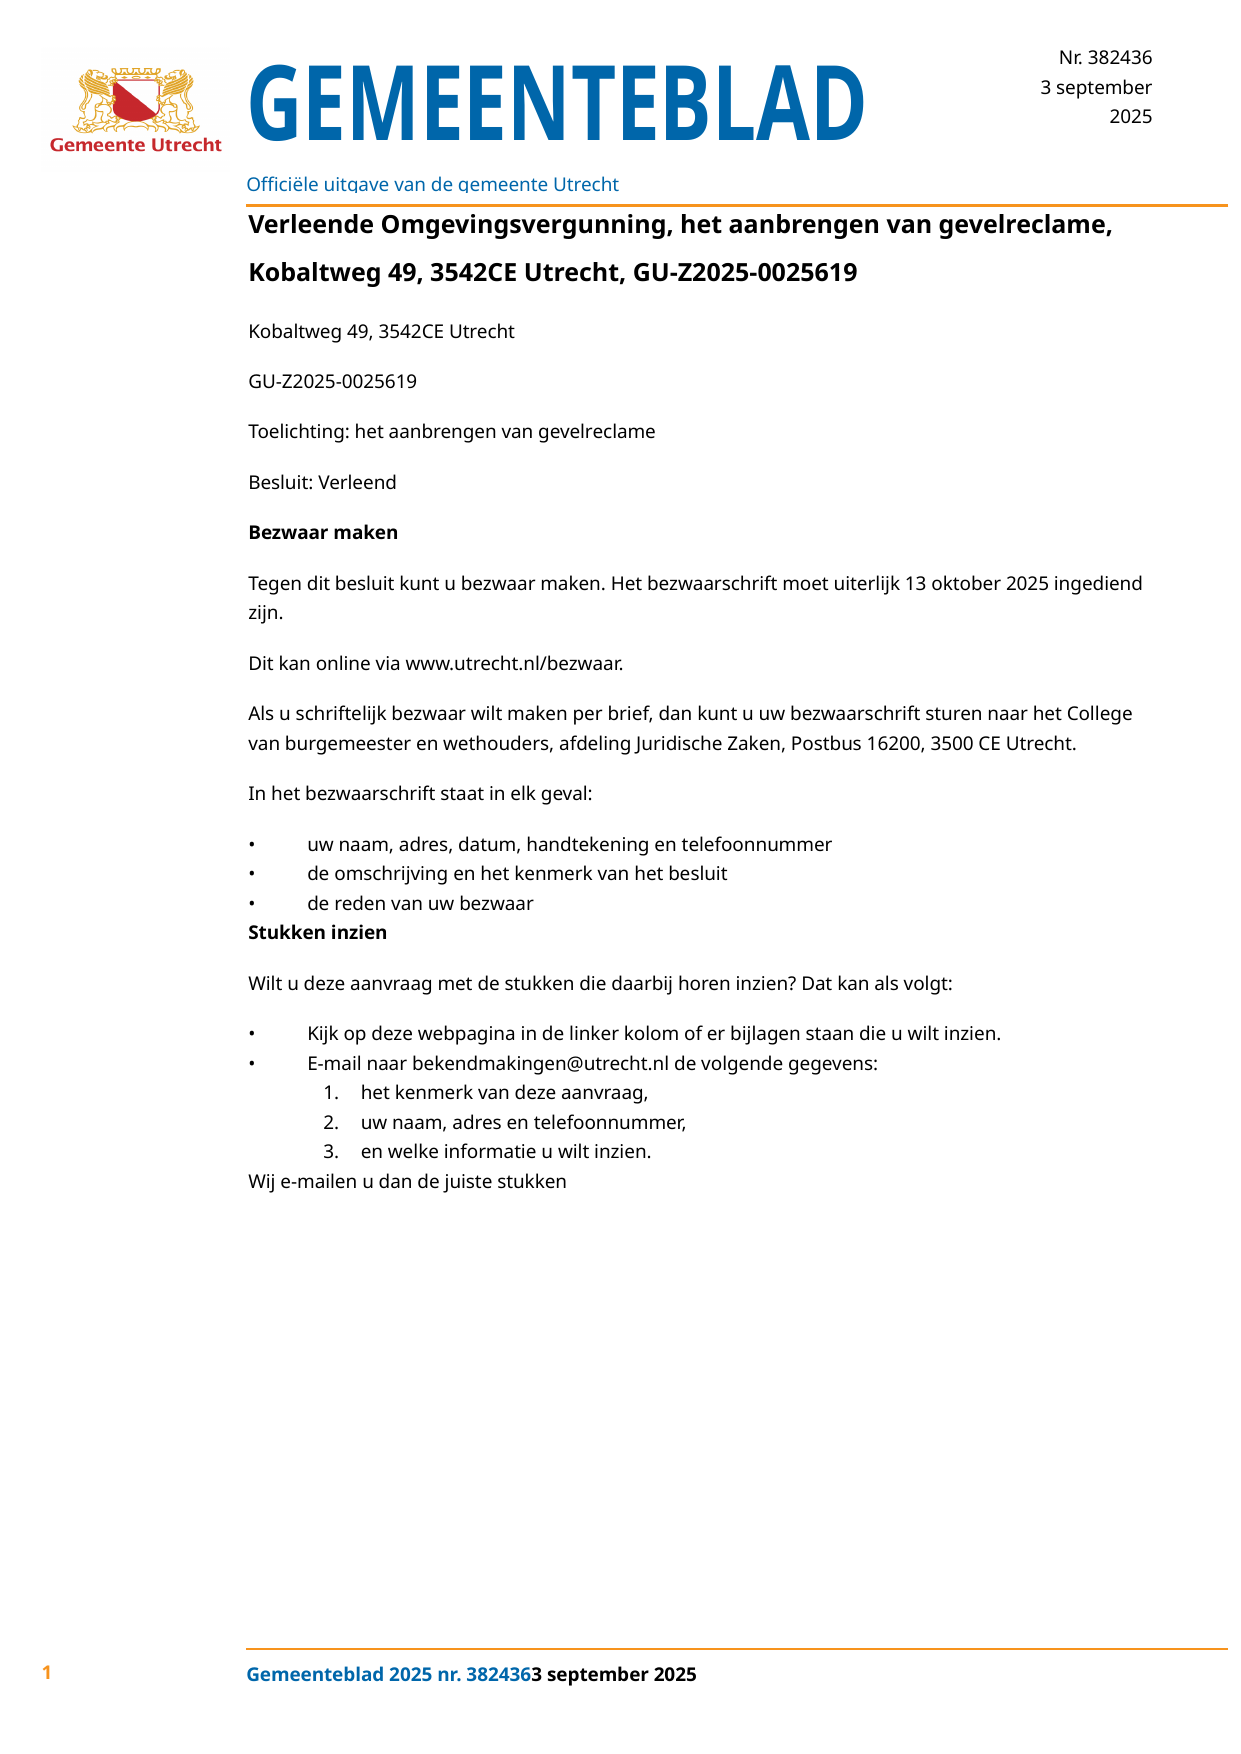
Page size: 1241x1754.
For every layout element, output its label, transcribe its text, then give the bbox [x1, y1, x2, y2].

list de omschrijving en het kenmerk van het besluit [248, 860, 1152, 886]
list Kijk op deze webpagina in de linker kolom of er bijlagen staan die u wilt inzien. [248, 1020, 1152, 1046]
list het kenmerk van deze aanvraag, [323, 1079, 1152, 1105]
list uw naam, adres, datum, handtekening en telefoonnummer [248, 831, 1152, 857]
picture [41, 47, 231, 172]
text Besluit: Verleend [248, 469, 1152, 495]
text Wilt u deze aanvraag met de stukken die daarbij horen inzien? Dat kan als volgt: [248, 970, 1152, 996]
text Bezwaar maken [248, 519, 1152, 545]
text Toelichting: het aanbrengen van gevelreclame [248, 419, 1152, 444]
text In het bezwaarschrift staat in elk geval: [248, 780, 1152, 806]
text Tegen dit besluit kunt u bezwaar maken. Het bezwaarschrift moet uiterlijk 13 oktober 2025 ingediend zijn. [248, 570, 1152, 625]
text Stukken inzien [248, 919, 1152, 945]
list uw naam, adres en telefoonnummer, [323, 1109, 1152, 1135]
text Wij e-mailen u dan de juiste stukken [248, 1168, 1152, 1194]
text Dit kan online via www.utrecht.nl/bezwaar. [248, 650, 1152, 676]
text Verleende Omgevingsvergunning, het aanbrengen van gevelreclame, Kobaltweg 49, 3542CE Utrecht, GU-Z2025-0025619 [248, 207, 1152, 288]
text GU-Z2025-0025619 [248, 368, 1152, 394]
list de reden van uw bezwaar [248, 890, 1152, 916]
text Kobaltweg 49, 3542CE Utrecht [248, 318, 1152, 344]
text Als u schriftelijk bezwaar wilt maken per brief, dan kunt u uw bezwaarschrift sturen naar het College van burgemeester en wethouders, afdeling Juridische Zaken, Postbus 16200, 3500 CE Utrecht. [248, 700, 1152, 756]
list E-mail naar bekendmakingen@utrecht.nl de volgende gegevens: [248, 1050, 1152, 1076]
list en welke informatie u wilt inzien. [323, 1139, 1152, 1164]
